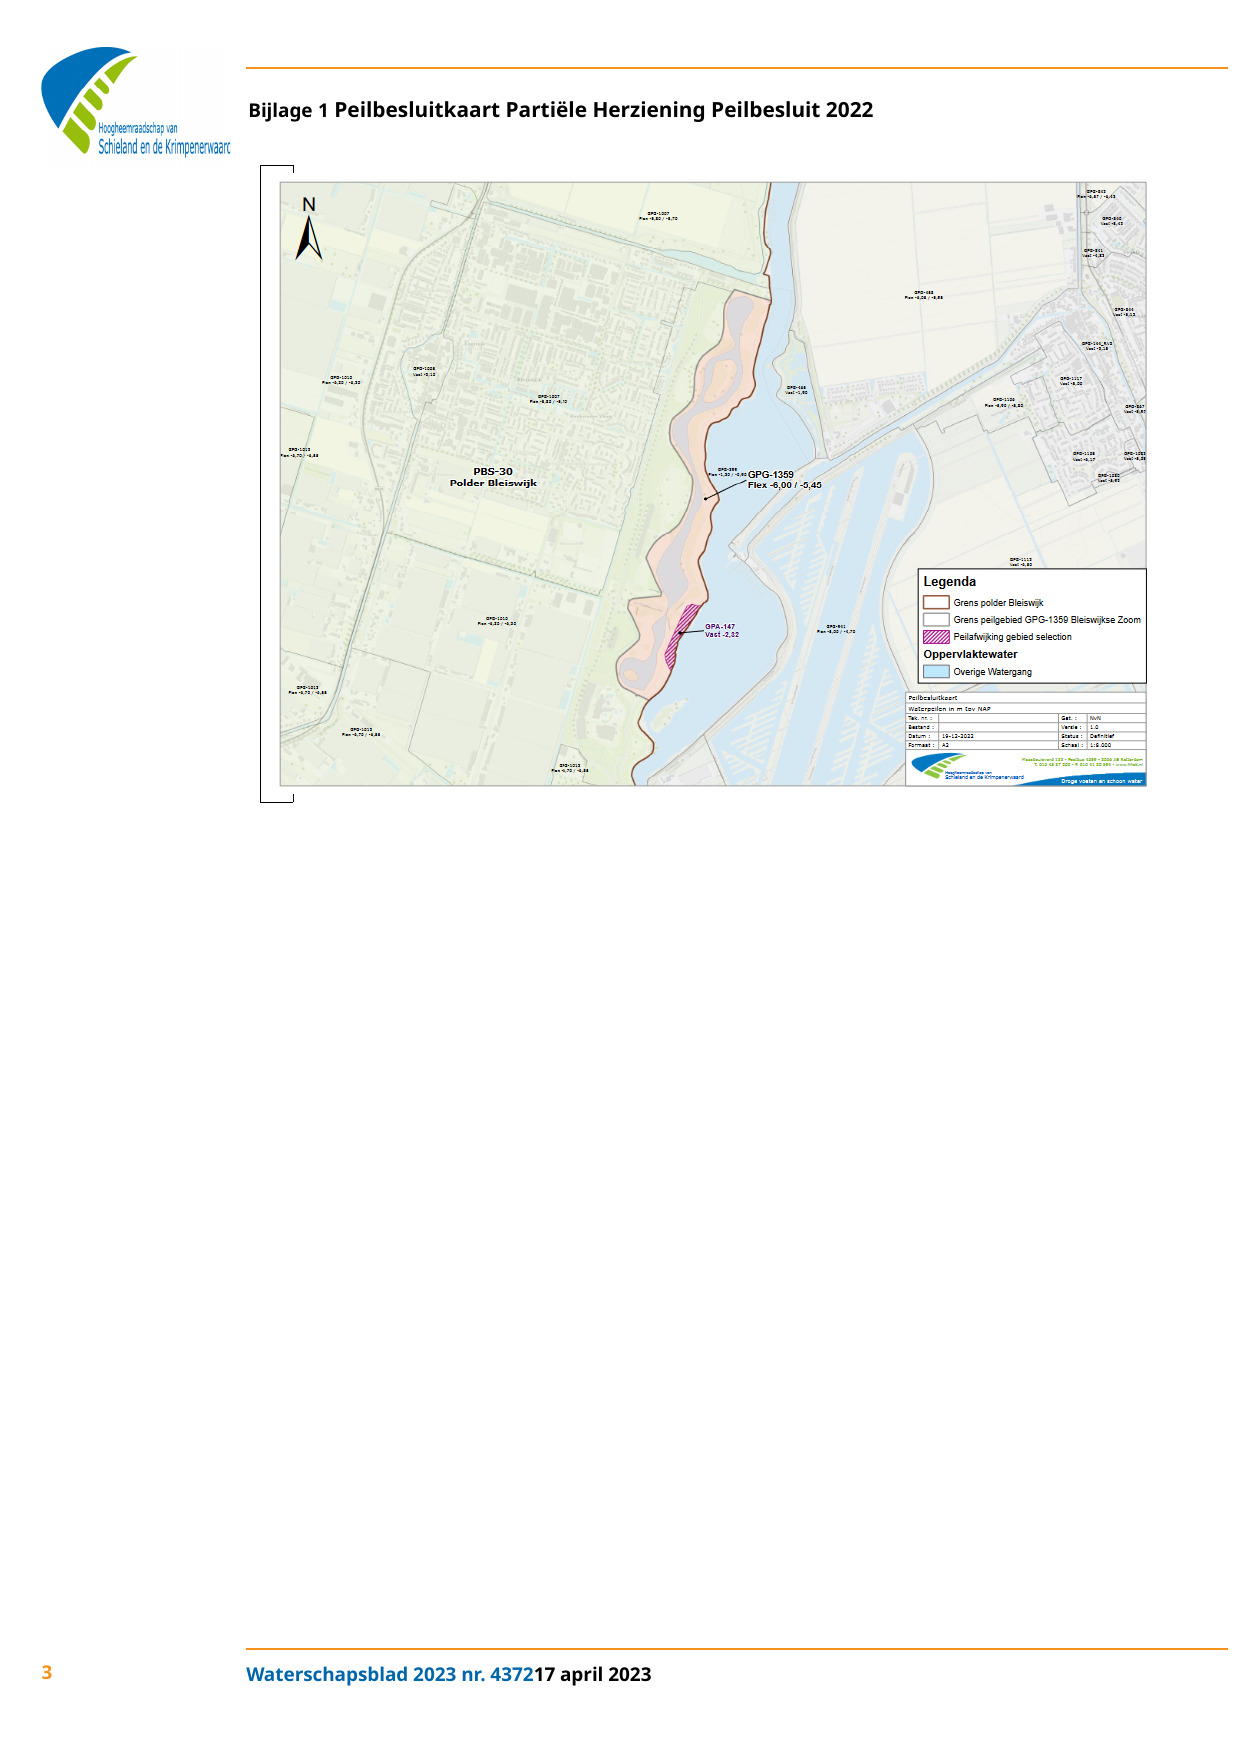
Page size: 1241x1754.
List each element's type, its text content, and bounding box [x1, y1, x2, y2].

picture [41, 47, 231, 172]
picture [268, 173, 1154, 794]
text Bijlage 1 Peilbesluitkaart Partiële Herziening Peilbesluit 2022 [248, 95, 1152, 123]
